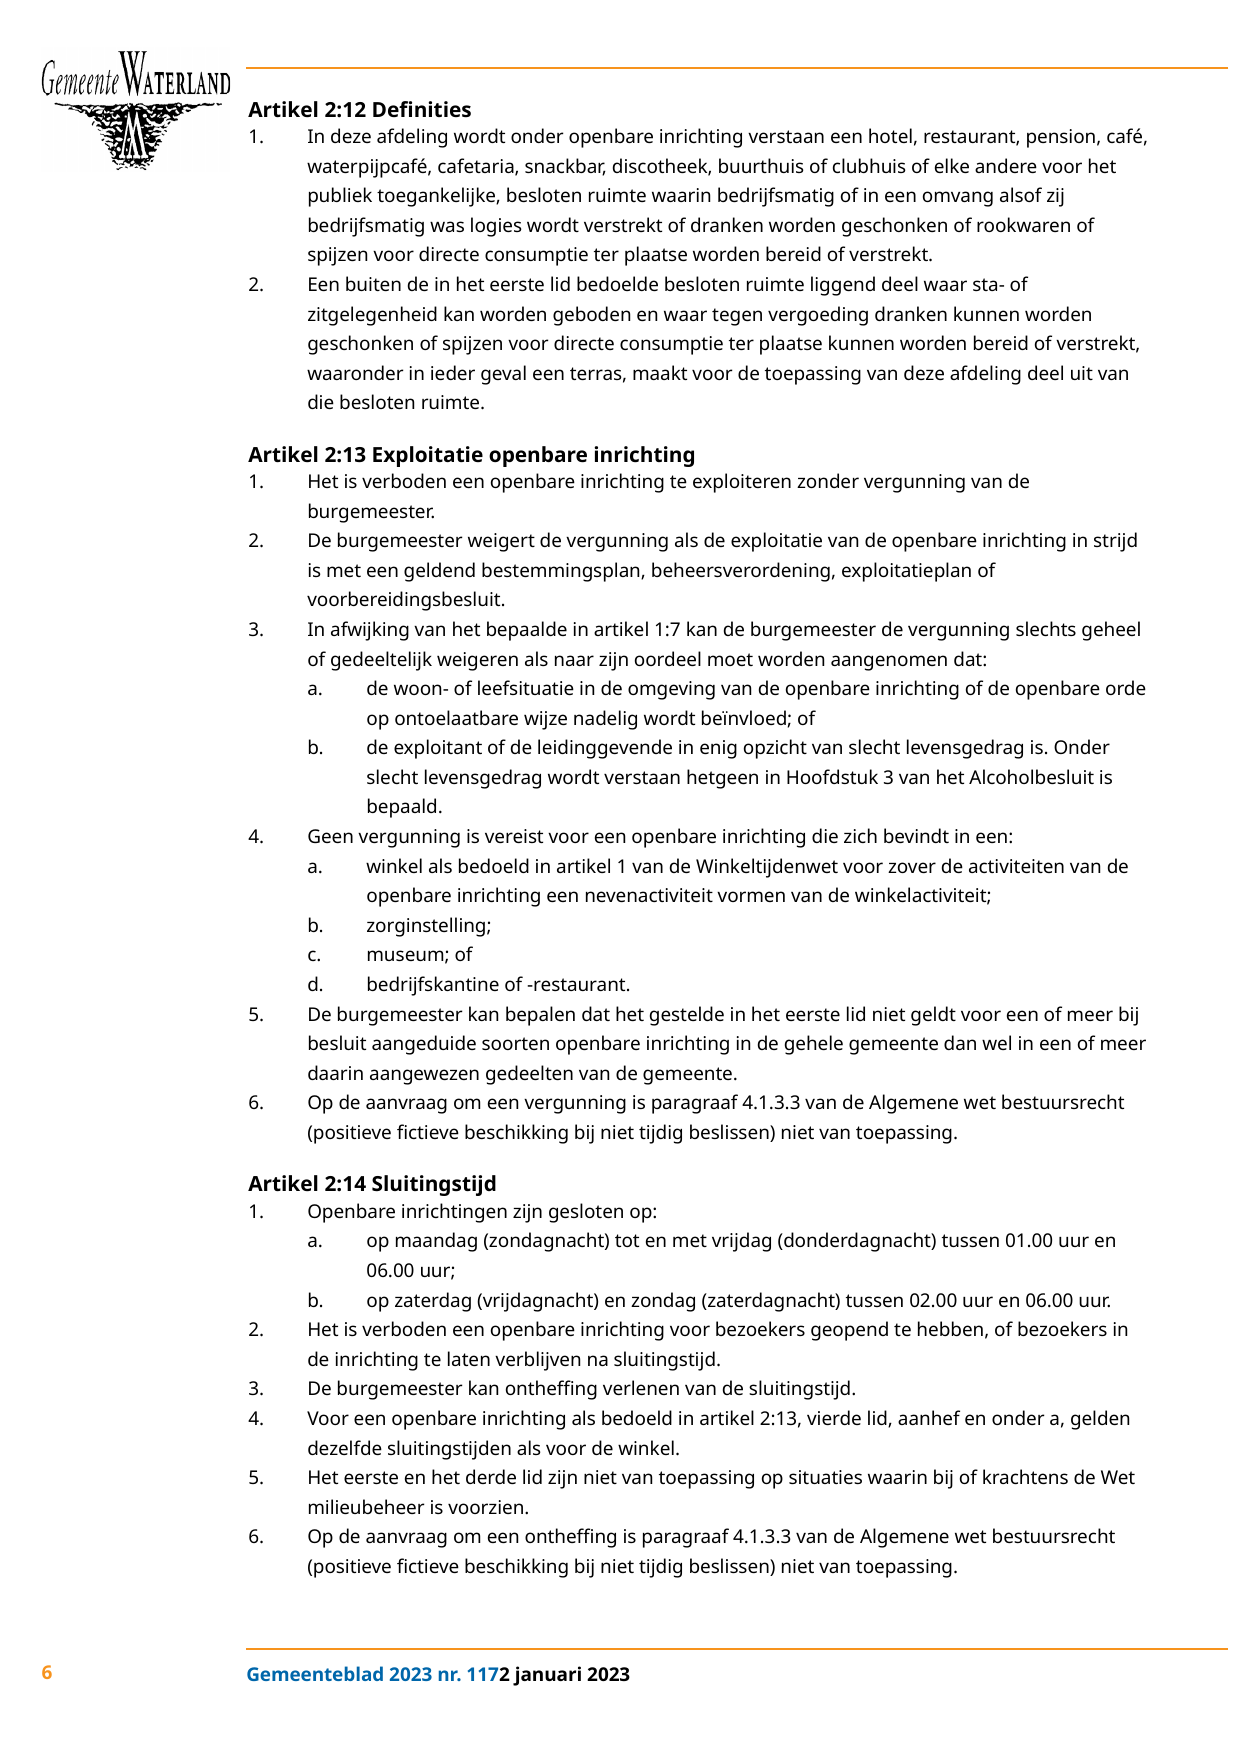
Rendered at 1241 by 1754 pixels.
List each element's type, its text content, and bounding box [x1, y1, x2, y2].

list museum; of [307, 942, 1152, 967]
picture [41, 47, 231, 172]
text Artikel 2:13 Exploitatie openbare inrichting [248, 440, 1152, 468]
list De burgemeester weigert de vergunning als de exploitatie van de openbare inrichting in strijd is met een geldend bestemmingsplan, beheersverordening, exploitatieplan of voorbereidingsbesluit. [248, 527, 1152, 612]
list De burgemeester kan bepalen dat het gestelde in het eerste lid niet geldt voor een of meer bij besluit aangeduide soorten openbare inrichting in de gehele gemeente dan wel in een of meer daarin aangewezen gedeelten van de gemeente. [248, 1001, 1152, 1086]
list bedrijfskantine of -restaurant. [307, 971, 1152, 997]
list Het is verboden een openbare inrichting voor bezoekers geopend te hebben, of bezoekers in de inrichting te laten verblijven na sluitingstijd. [248, 1316, 1152, 1372]
list Geen vergunning is vereist voor een openbare inrichting die zich bevindt in een: [248, 823, 1152, 849]
list Het is verboden een openbare inrichting te exploiteren zonder vergunning van de burgemeester. [248, 468, 1152, 524]
text Artikel 2:12 Definities [248, 95, 1152, 123]
list op zaterdag (vrijdagnacht) en zondag (zaterdagnacht) tussen 02.00 uur en 06.00 uur. [307, 1287, 1152, 1312]
list de woon- of leefsituatie in de omgeving van de openbare inrichting of de openbare orde op ontoelaatbare wijze nadelig wordt beïnvloed; of [307, 675, 1152, 731]
list In afwijking van het bepaalde in artikel 1:7 kan de burgemeester de vergunning slechts geheel of gedeeltelijk weigeren als naar zijn oordeel moet worden aangenomen dat: [248, 616, 1152, 672]
list Openbare inrichtingen zijn gesloten op: [248, 1198, 1152, 1224]
list op maandag (zondagnacht) tot en met vrijdag (donderdagnacht) tussen 01.00 uur en 06.00 uur; [307, 1228, 1152, 1283]
list Op de aanvraag om een vergunning is paragraaf 4.1.3.3 van de Algemene wet bestuursrecht (positieve fictieve beschikking bij niet tijdig beslissen) niet van toepassing. [248, 1089, 1152, 1145]
list de exploitant of de leidinggevende in enig opzicht van slecht levensgedrag is. Onder slecht levensgedrag wordt verstaan hetgeen in Hoofdstuk 3 van het Alcoholbesluit is bepaald. [307, 734, 1152, 819]
list Op de aanvraag om een ontheffing is paragraaf 4.1.3.3 van de Algemene wet bestuursrecht (positieve fictieve beschikking bij niet tijdig beslissen) niet van toepassing. [248, 1523, 1152, 1579]
list Voor een openbare inrichting als bedoeld in artikel 2:13, vierde lid, aanhef en onder a, gelden dezelfde sluitingstijden als voor de winkel. [248, 1405, 1152, 1460]
list In deze afdeling wordt onder openbare inrichting verstaan een hotel, restaurant, pension, café, waterpijpcafé, cafetaria, snackbar, discotheek, buurthuis of clubhuis of elke andere voor het publiek toegankelijke, besloten ruimte waarin bedrijfsmatig of in een omvang alsof zij bedrijfsmatig was logies wordt verstrekt of dranken worden geschonken of rookwaren of spijzen voor directe consumptie ter plaatse worden bereid of verstrekt. [248, 123, 1152, 267]
list Het eerste en het derde lid zijn niet van toepassing op situaties waarin bij of krachtens de Wet milieubeheer is voorzien. [248, 1464, 1152, 1519]
text Artikel 2:14 Sluitingstijd [248, 1169, 1152, 1198]
list Een buiten de in het eerste lid bedoelde besloten ruimte liggend deel waar sta- of zitgelegenheid kan worden geboden en waar tegen vergoeding dranken kunnen worden geschonken of spijzen voor directe consumptie ter plaatse kunnen worden bereid of verstrekt, waaronder in ieder geval een terras, maakt voor de toepassing van deze afdeling deel uit van die besloten ruimte. [248, 271, 1152, 415]
list De burgemeester kan ontheffing verlenen van de sluitingstijd. [248, 1376, 1152, 1401]
list winkel als bedoeld in artikel 1 van de Winkeltijdenwet voor zover de activiteiten van de openbare inrichting een nevenactiviteit vormen van de winkelactiviteit; [307, 853, 1152, 908]
list zorginstelling; [307, 912, 1152, 938]
